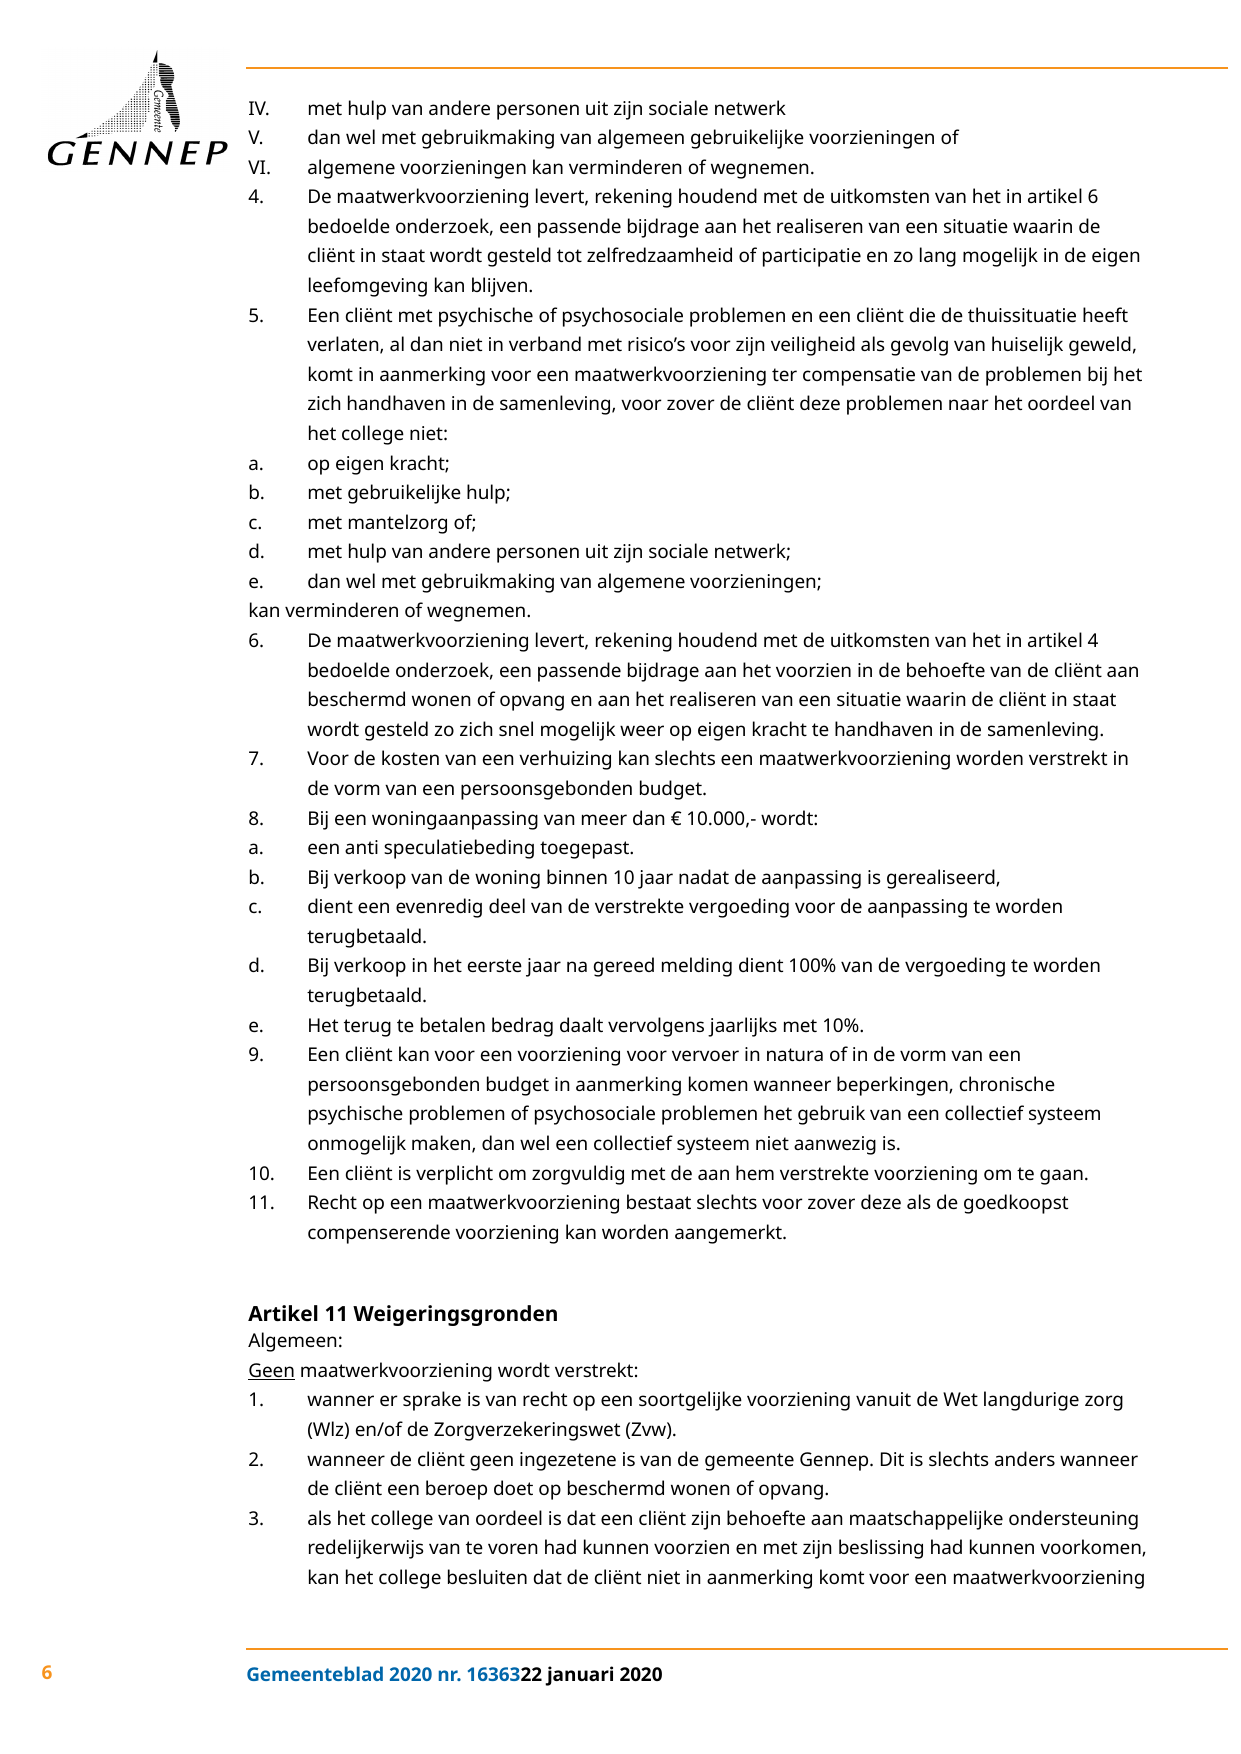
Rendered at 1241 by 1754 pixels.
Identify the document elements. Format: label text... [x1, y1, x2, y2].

list dient een evenredig deel van de verstrekte vergoeding voor de aanpassing te worden terugbetaald. [248, 893, 1152, 949]
text Geen maatwerkvoorziening wordt verstrekt: [248, 1357, 1152, 1383]
list De maatwerkvoorziening levert, rekening houdend met de uitkomsten van het in artikel 4 bedoelde onderzoek, een passende bijdrage aan het voorzien in de behoefte van de cliënt aan beschermd wonen of opvang en aan het realiseren van een situatie waarin de cliënt in staat wordt gesteld zo zich snel mogelijk weer op eigen kracht te handhaven in de samenleving. [248, 627, 1152, 742]
list Een cliënt kan voor een voorziening voor vervoer in natura of in de vorm van een persoonsgebonden budget in aanmerking komen wanneer beperkingen, chronische psychische problemen of psychosociale problemen het gebruik van een collectief systeem onmogelijk maken, dan wel een collectief systeem niet aanwezig is. [248, 1041, 1152, 1156]
list als het college van oordeel is dat een cliënt zijn behoefte aan maatschappelijke ondersteuning redelijkerwijs van te voren had kunnen voorzien en met zijn beslissing had kunnen voorkomen, kan het college besluiten dat de cliënt niet in aanmerking komt voor een maatwerkvoorziening [248, 1505, 1152, 1590]
list algemene voorzieningen kan verminderen of wegnemen. [248, 154, 1152, 180]
list Het terug te betalen bedrag daalt vervolgens jaarlijks met 10%. [248, 1012, 1152, 1038]
list met gebruikelijke hulp; [248, 479, 1152, 505]
list De maatwerkvoorziening levert, rekening houdend met de uitkomsten van het in artikel 6 bedoelde onderzoek, een passende bijdrage aan het realiseren van een situatie waarin de cliënt in staat wordt gesteld tot zelfredzaamheid of participatie en zo lang mogelijk in de eigen leefomgeving kan blijven. [248, 183, 1152, 298]
list Bij verkoop in het eerste jaar na gereed melding dient 100% van de vergoeding te worden terugbetaald. [248, 953, 1152, 1008]
list dan wel met gebruikmaking van algemene voorzieningen; [248, 568, 1152, 594]
list Recht op een maatwerkvoorziening bestaat slechts voor zover deze als de goedkoopst compenserende voorziening kan worden aangemerkt. [248, 1189, 1152, 1245]
list Een cliënt met psychische of psychosociale problemen en een cliënt die de thuissituatie heeft verlaten, al dan niet in verband met risico’s voor zijn veiligheid als gevolg van huiselijk geweld, komt in aanmerking voor een maatwerkvoorziening ter compensatie van de problemen bij het zich handhaven in de samenleving, voor zover de cliënt deze problemen naar het oordeel van het college niet: [248, 302, 1152, 446]
list Bij verkoop van de woning binnen 10 jaar nadat de aanpassing is gerealiseerd, [248, 864, 1152, 890]
picture [41, 47, 231, 172]
list Een cliënt is verplicht om zorgvuldig met de aan hem verstrekte voorziening om te gaan. [248, 1160, 1152, 1186]
text Artikel 11 Weigeringsgronden [248, 1299, 1152, 1327]
list wanneer de cliënt geen ingezetene is van de gemeente Gennep. Dit is slechts anders wanneer de cliënt een beroep doet op beschermd wonen of opvang. [248, 1446, 1152, 1501]
list een anti speculatiebeding toegepast. [248, 834, 1152, 860]
list op eigen kracht; [248, 450, 1152, 476]
list Bij een woningaanpassing van meer dan € 10.000,- wordt: [248, 805, 1152, 831]
list Voor de kosten van een verhuizing kan slechts een maatwerkvoorziening worden verstrekt in de vorm van een persoonsgebonden budget. [248, 746, 1152, 801]
text kan verminderen of wegnemen. [248, 598, 1152, 623]
list met hulp van andere personen uit zijn sociale netwerk; [248, 538, 1152, 564]
list wanner er sprake is van recht op een soortgelijke voorziening vanuit de Wet langdurige zorg (Wlz) en/of de Zorgverzekeringswet (Zvw). [248, 1387, 1152, 1442]
list dan wel met gebruikmaking van algemeen gebruikelijke voorzieningen of [248, 124, 1152, 150]
list met hulp van andere personen uit zijn sociale netwerk [248, 95, 1152, 121]
text Algemeen: [248, 1327, 1152, 1353]
list met mantelzorg of; [248, 509, 1152, 535]
